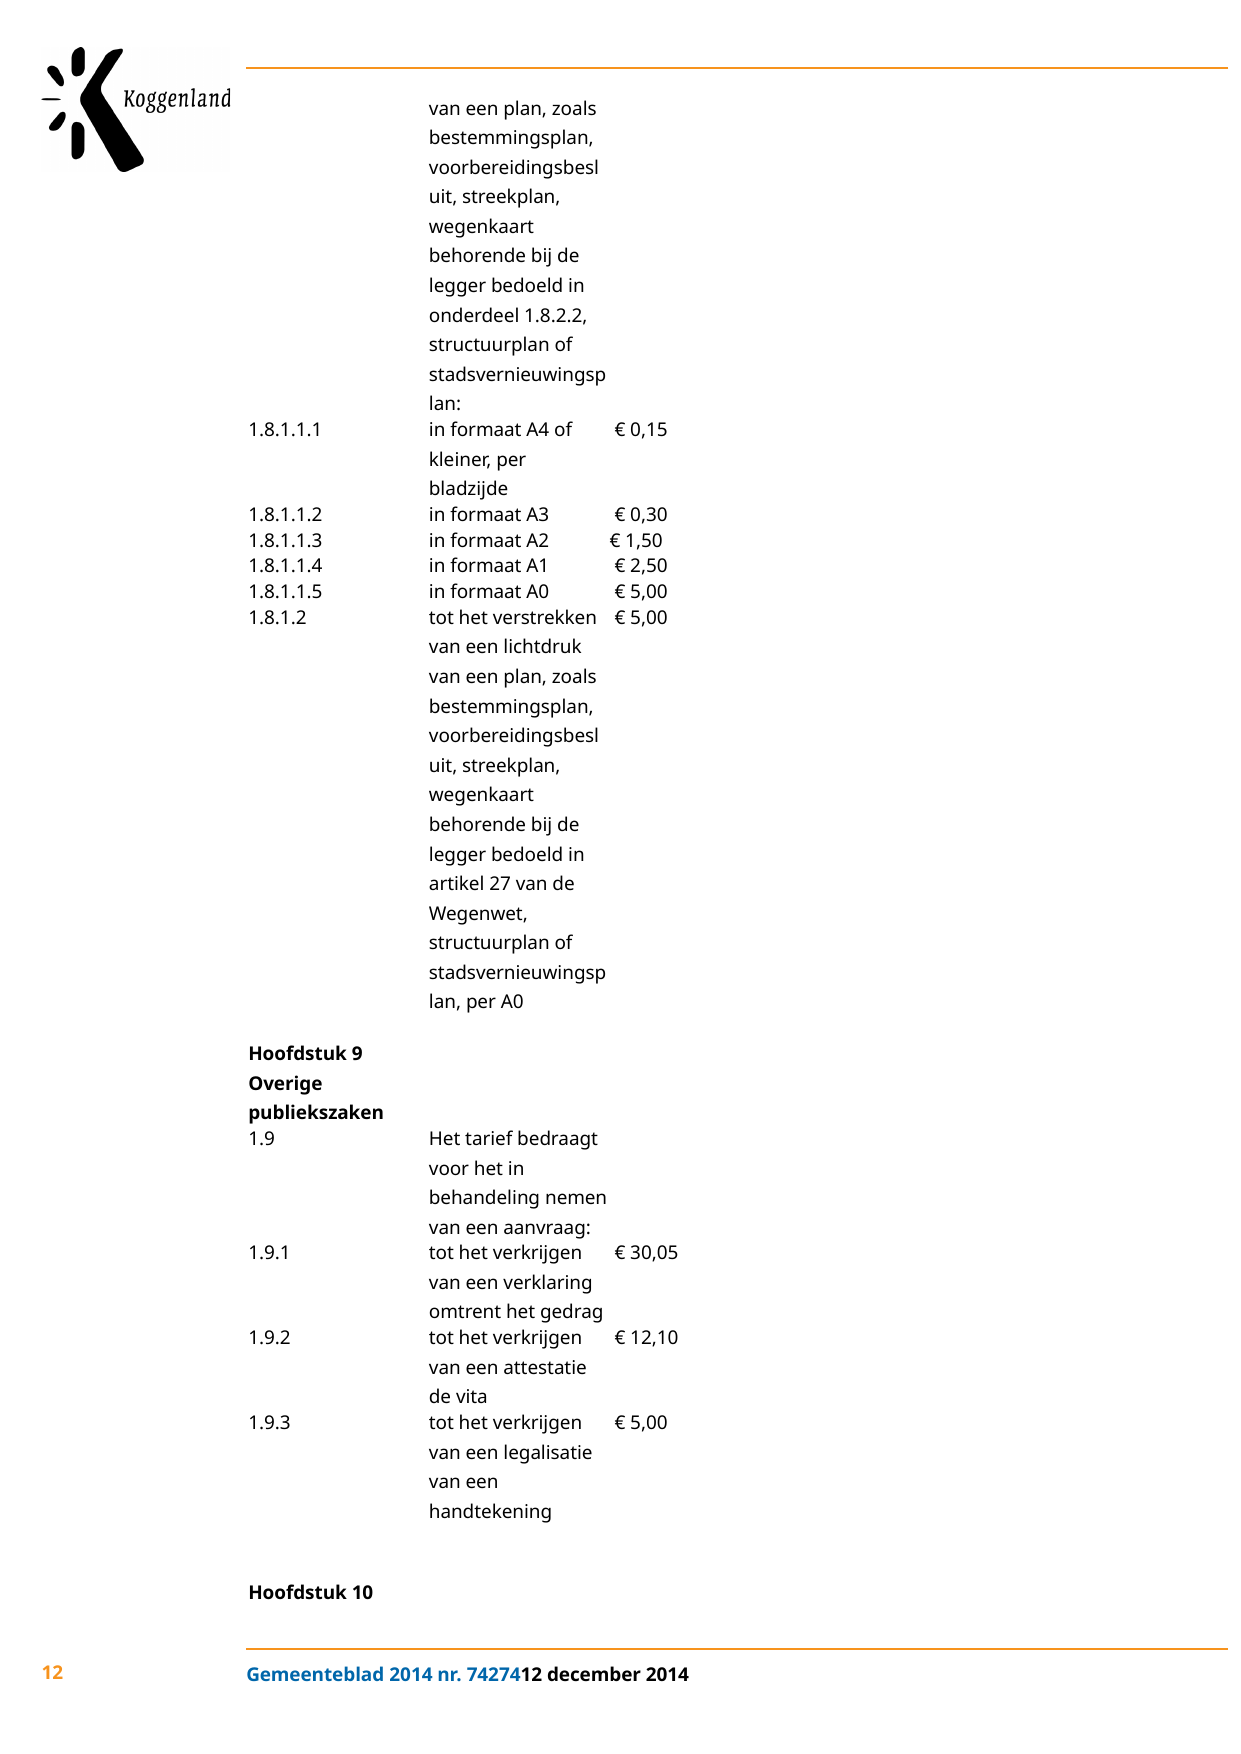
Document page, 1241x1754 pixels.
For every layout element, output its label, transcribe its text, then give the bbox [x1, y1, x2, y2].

table_cell 1.8.1.1.4 [248, 553, 429, 578]
table_cell [971, 95, 1152, 416]
table_cell [971, 1015, 1152, 1040]
table_cell 1.8.1.1.2 [248, 501, 429, 527]
table_cell [971, 1409, 1152, 1524]
table_cell [971, 1240, 1152, 1324]
table_cell [429, 1015, 609, 1040]
table_cell [429, 1550, 609, 1605]
picture [41, 47, 231, 172]
table_cell [790, 1524, 971, 1549]
table_cell [971, 604, 1152, 1014]
table_cell [790, 527, 971, 553]
table_cell [971, 1524, 1152, 1549]
table_cell in formaat A4 of kleiner, per bladzijde [429, 416, 609, 501]
table_cell [248, 95, 429, 416]
table_cell 1.9.1 [248, 1240, 429, 1324]
table_cell Het tarief bedraagt voor het in behandeling nemen van een aanvraag: [429, 1125, 609, 1239]
table_cell [790, 501, 971, 527]
table_cell in formaat A3 [429, 501, 609, 527]
table_cell 1.8.1.1.1 [248, 416, 429, 501]
table_cell [971, 416, 1152, 501]
table_cell € 0,30 [609, 501, 790, 527]
table_cell € 5,00 [609, 1409, 790, 1524]
table_cell [790, 1550, 971, 1605]
table_cell € 0,15 [609, 416, 790, 501]
table_cell € 5,00 [609, 579, 790, 604]
table_cell [609, 95, 790, 416]
table_cell in formaat A0 [429, 579, 609, 604]
table_cell [971, 579, 1152, 604]
table_cell € 2,50 [609, 553, 790, 578]
table_cell € 12,10 [609, 1325, 790, 1409]
table_cell 1.8.1.2 [248, 604, 429, 1014]
table_cell van een plan, zoals bestemmingsplan, voorbereidingsbesluit, streekplan, wegenkaart behorende bij de legger bedoeld in onderdeel 1.8.2.2, structuurplan of stadsvernieuwingsplan: [429, 95, 609, 416]
table_cell [790, 416, 971, 501]
table_cell [248, 1524, 429, 1549]
table_cell [790, 1325, 971, 1409]
table_cell tot het verstrekken van een lichtdruk van een plan, zoals bestemmingsplan, voorbereidingsbesluit, streekplan, wegenkaart behorende bij de legger bedoeld in artikel 27 van de Wegenwet, structuurplan of stadsvernieuwingsplan, per A0 [429, 604, 609, 1014]
table_cell in formaat A2 [429, 527, 609, 553]
table_cell Hoofdstuk 9 Overige publiekszaken [248, 1040, 429, 1125]
table_cell [790, 604, 971, 1014]
table_cell [429, 1040, 609, 1125]
table_cell [790, 1125, 971, 1239]
table_cell [609, 1015, 790, 1040]
table_cell [790, 1040, 971, 1125]
table_cell [971, 501, 1152, 527]
table_cell [971, 553, 1152, 578]
table_cell 1.8.1.1.5 [248, 579, 429, 604]
table_cell € 5,00 [609, 604, 790, 1014]
table_cell tot het verkrijgen van een legalisatie van een handtekening [429, 1409, 609, 1524]
table_cell [248, 1015, 429, 1040]
table_cell [429, 1524, 609, 1549]
table_cell [790, 553, 971, 578]
table_cell 1.9 [248, 1125, 429, 1239]
table_cell [971, 1325, 1152, 1409]
table_cell [790, 579, 971, 604]
table_cell € 1,50 [609, 527, 790, 553]
table_cell 1.9.3 [248, 1409, 429, 1524]
table_cell [609, 1040, 790, 1125]
table_cell [609, 1550, 790, 1605]
table_cell [971, 1125, 1152, 1239]
table_cell Hoofdstuk 10 [248, 1550, 429, 1605]
table_cell 1.9.2 [248, 1325, 429, 1409]
table_cell [971, 527, 1152, 553]
table_cell [790, 95, 971, 416]
table_cell [609, 1125, 790, 1239]
table_cell tot het verkrijgen van een verklaring omtrent het gedrag [429, 1240, 609, 1324]
table_cell [790, 1015, 971, 1040]
table_cell tot het verkrijgen van een attestatie de vita [429, 1325, 609, 1409]
table_cell 1.8.1.1.3 [248, 527, 429, 553]
table_cell € 30,05 [609, 1240, 790, 1324]
table_cell in formaat A1 [429, 553, 609, 578]
table_cell [790, 1409, 971, 1524]
table_cell [790, 1240, 971, 1324]
table_cell [609, 1524, 790, 1549]
